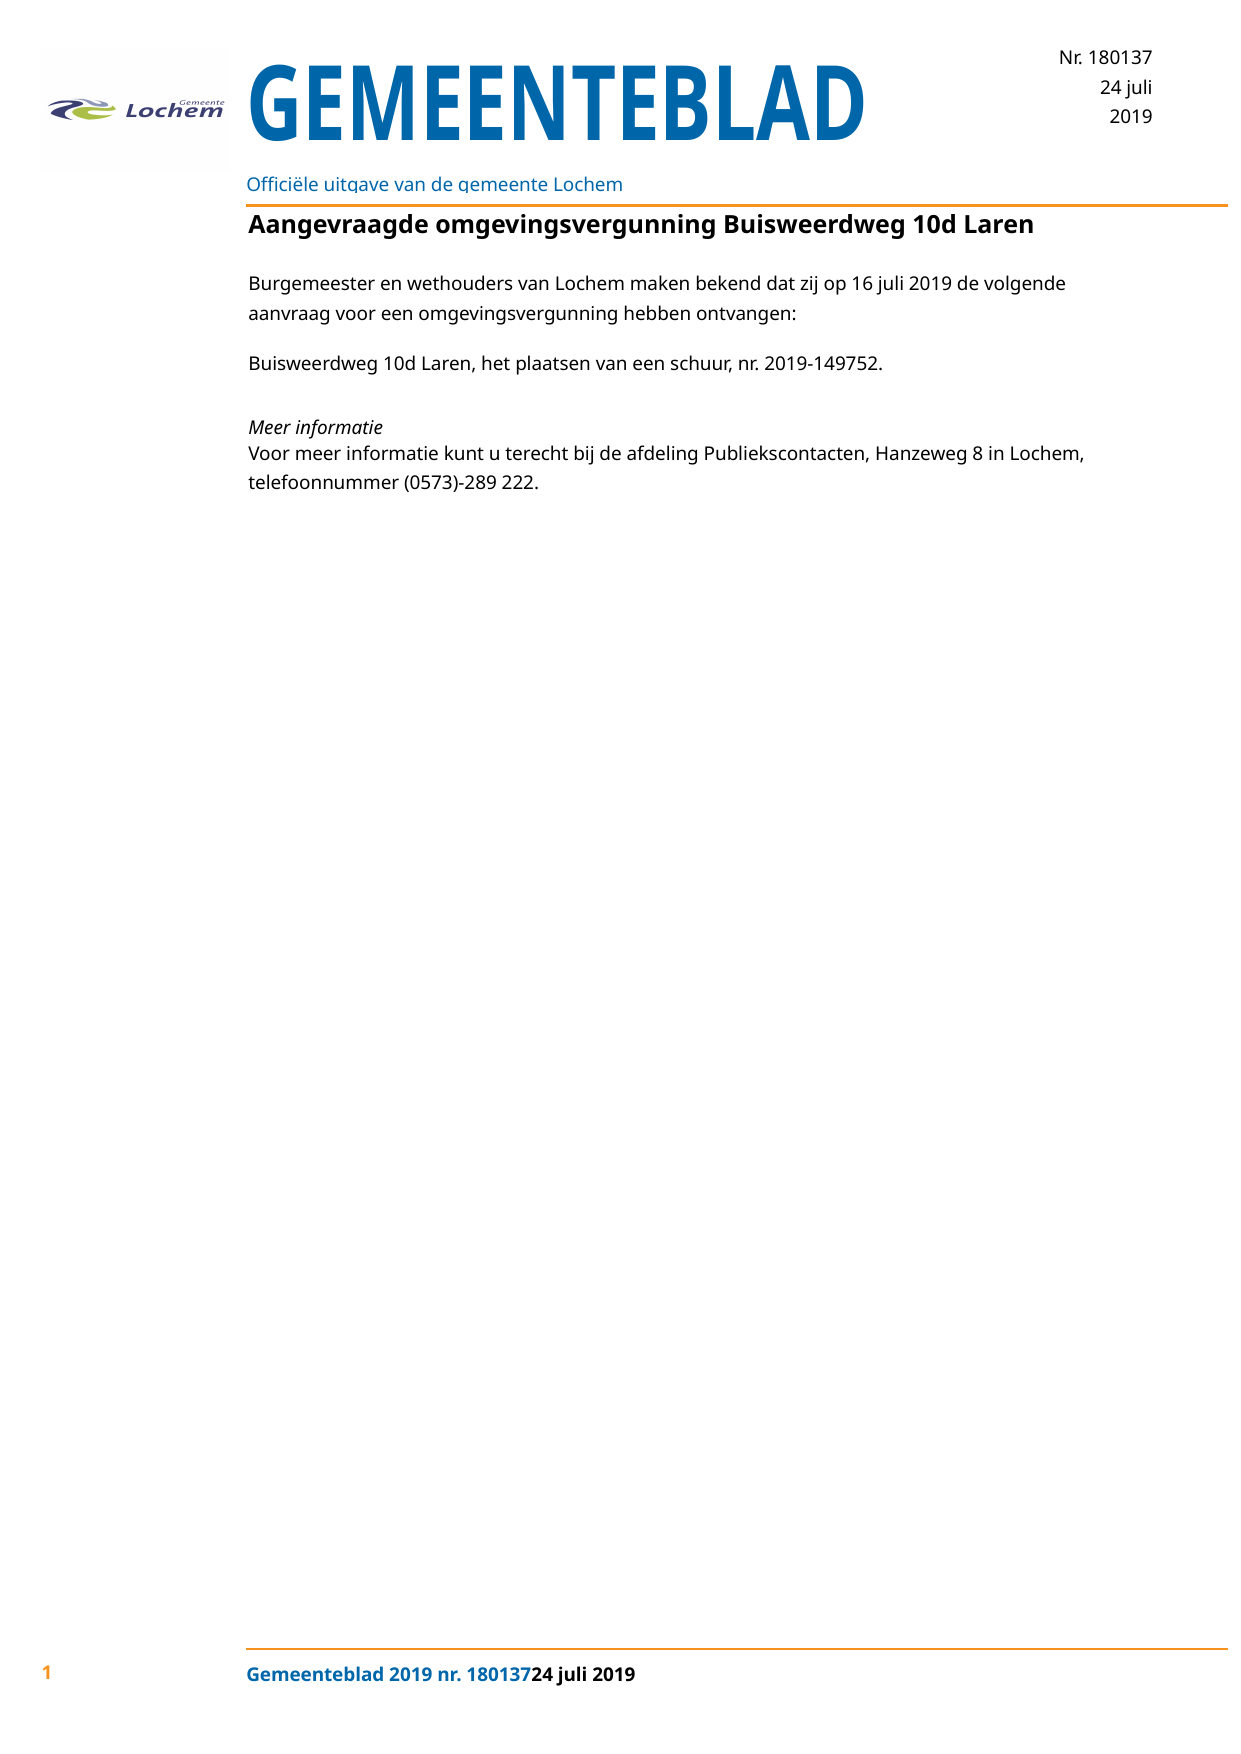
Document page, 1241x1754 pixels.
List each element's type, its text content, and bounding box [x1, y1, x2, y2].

text Buisweerdweg 10d Laren, het plaatsen van een schuur, nr. 2019-149752. [248, 350, 1152, 376]
text Burgemeester en wethouders van Lochem maken bekend dat zij op 16 juli 2019 de volgende aanvraag voor een omgevingsvergunning hebben ontvangen: [248, 270, 1152, 326]
picture [41, 47, 231, 172]
text Meer informatie [248, 414, 1152, 440]
text Aangevraagde omgevingsvergunning Buisweerdweg 10d Laren [248, 207, 1152, 241]
text Voor meer informatie kunt u terecht bij de afdeling Publiekscontacten, Hanzeweg 8 in Lochem, telefoonnummer (0573)-289 222. [248, 440, 1152, 495]
